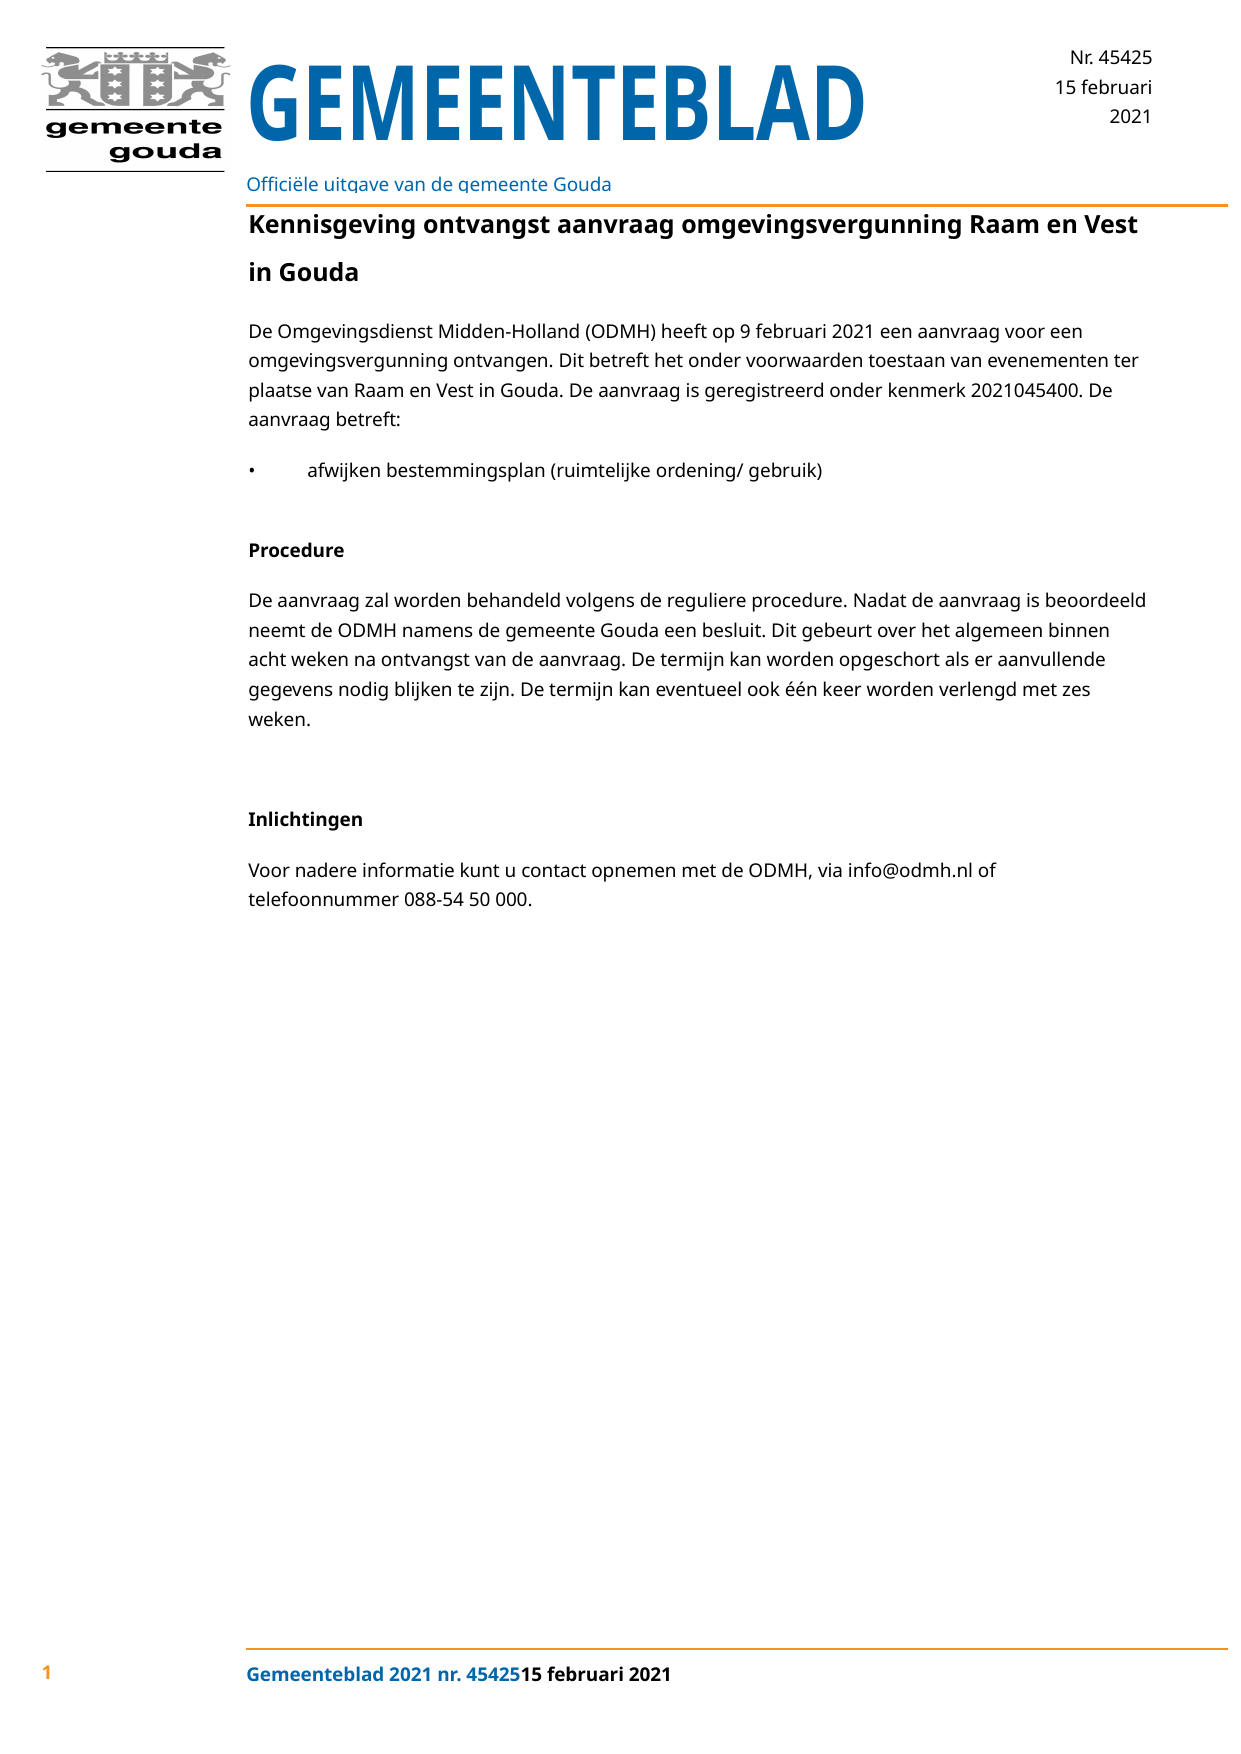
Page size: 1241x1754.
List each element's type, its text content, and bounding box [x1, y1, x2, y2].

text De Omgevingsdienst Midden-Holland (ODMH) heeft op 9 februari 2021 een aanvraag voor een omgevingsvergunning ontvangen. Dit betreft het onder voorwaarden toestaan van evenementen ter plaatse van Raam en Vest in Gouda. De aanvraag is geregistreerd onder kenmerk 2021045400. De aanvraag betreft: [248, 318, 1152, 432]
text Inlichtingen [248, 807, 1152, 832]
text Kennisgeving ontvangst aanvraag omgevingsvergunning Raam en Vest in Gouda [248, 207, 1152, 288]
list afwijken bestemmingsplan (ruimtelijke ordening/ gebruik) [248, 457, 1152, 483]
text Voor nadere informatie kunt u contact opnemen met de ODMH, via info@odmh.nl of telefoonnummer 088-54 50 000. [248, 857, 1152, 912]
text De aanvraag zal worden behandeld volgens de reguliere procedure. Nadat de aanvraag is beoordeeld neemt de ODMH namens de gemeente Gouda een besluit. Dit gebeurt over het algemeen binnen acht weken na ontvangst van de aanvraag. De termijn kan worden opgeschort als er aanvullende gegevens nodig blijken te zijn. De termijn kan eventueel ook één keer worden verlengd met zes weken. [248, 587, 1152, 732]
text Procedure [248, 537, 1152, 563]
picture [41, 47, 231, 172]
